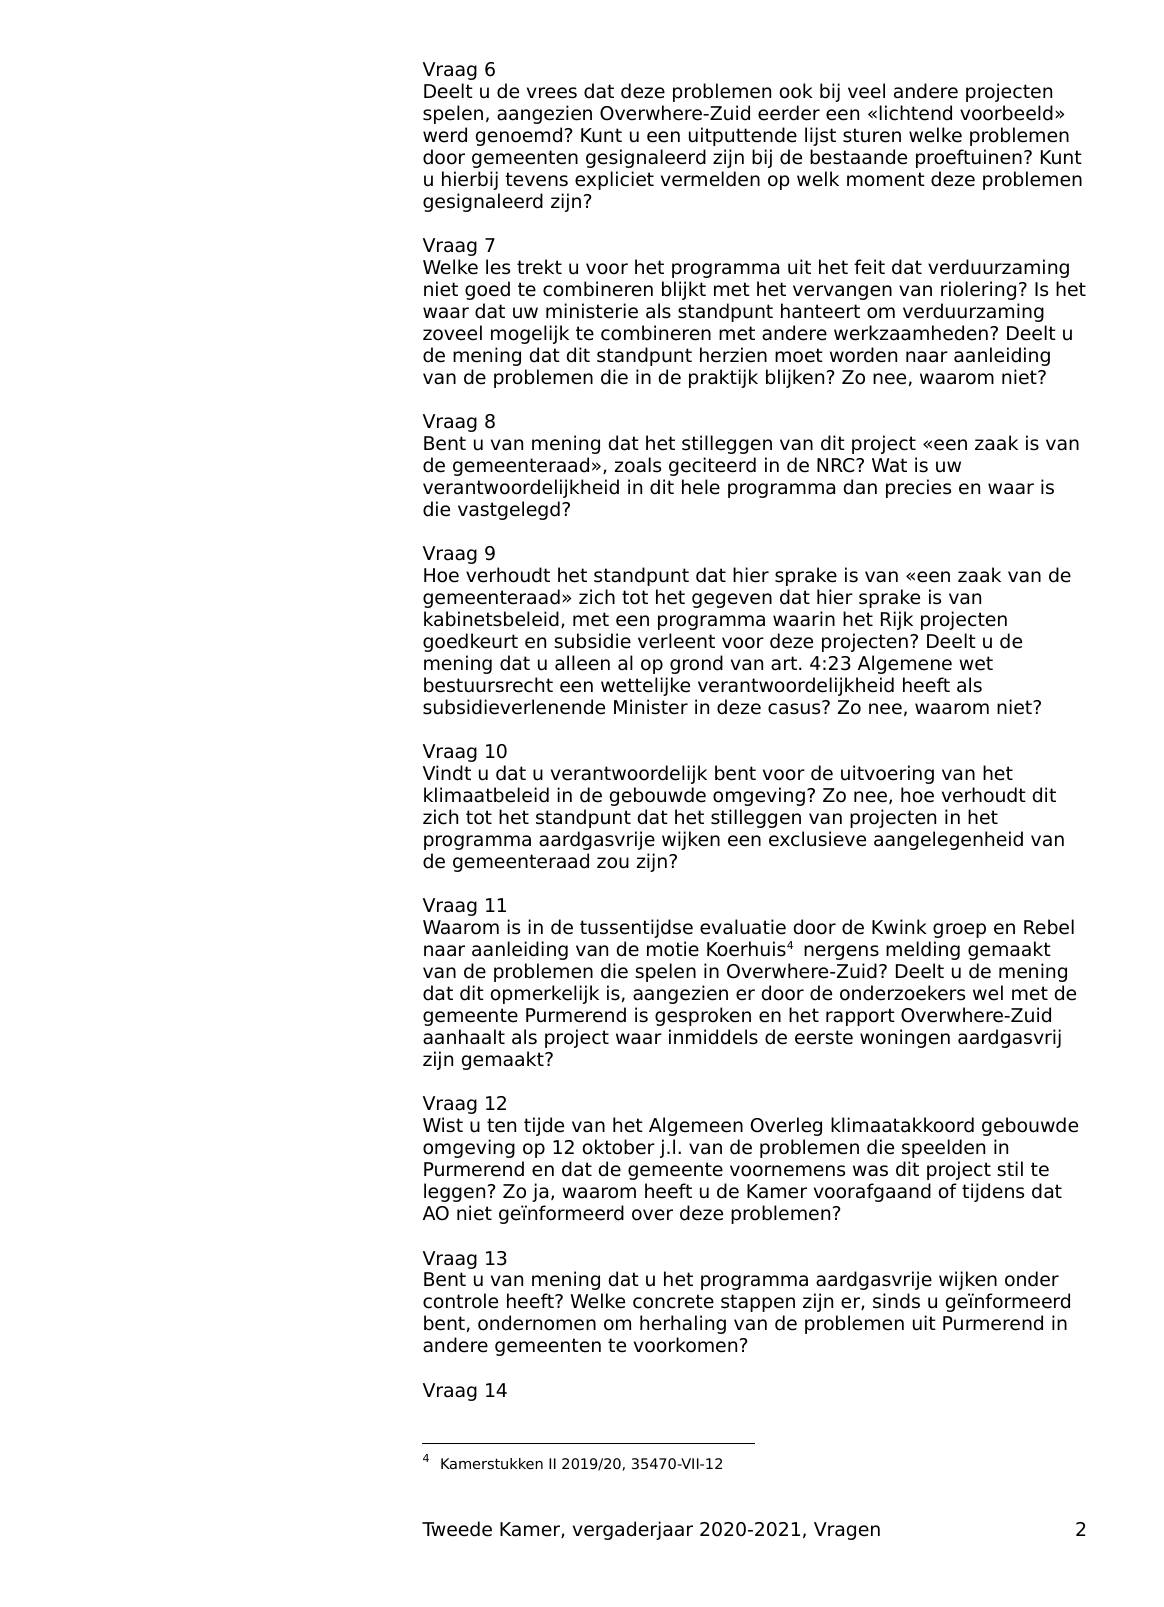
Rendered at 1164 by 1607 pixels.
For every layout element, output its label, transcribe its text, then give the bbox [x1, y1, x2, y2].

text Vraag 13 [422, 1247, 1087, 1269]
text Vraag 10 [422, 741, 1087, 763]
text Vraag 8 [422, 411, 1087, 433]
text Deelt u de vrees dat deze problemen ook bij veel andere projecten spelen, aangezien Overwhere-Zuid eerder een «lichtend voorbeeld» werd genoemd? Kunt u een uitputtende lijst sturen welke problemen door gemeenten gesignaleerd zijn bij de bestaande proeftuinen? Kunt u hierbij tevens expliciet vermelden op welk moment deze problemen gesignaleerd zijn? [422, 81, 1087, 213]
text Vraag 12 [422, 1093, 1087, 1115]
text Kamerstukken II 2019/20, 35470-VII-12 [422, 1452, 1087, 1474]
text Welke les trekt u voor het programma uit het feit dat verduurzaming niet goed te combineren blijkt met het vervangen van riolering? Is het waar dat uw ministerie als standpunt hanteert om verduurzaming zoveel mogelijk te combineren met andere werkzaamheden? Deelt u de mening dat dit standpunt herzien moet worden naar aanleiding van de problemen die in de praktijk blijken? Zo nee, waarom niet? [422, 257, 1087, 389]
text Bent u van mening dat het stilleggen van dit project «een zaak is van de gemeenteraad», zoals geciteerd in de NRC? Wat is uw verantwoordelijkheid in dit hele programma dan precies en waar is die vastgelegd? [422, 433, 1087, 521]
text Vraag 9 [422, 543, 1087, 565]
text Vraag 11 [422, 895, 1087, 917]
text Vraag 14 [422, 1379, 1087, 1401]
text Hoe verhoudt het standpunt dat hier sprake is van «een zaak van de gemeenteraad» zich tot het gegeven dat hier sprake is van kabinetsbeleid, met een programma waarin het Rijk projecten goedkeurt en subsidie verleent voor deze projecten? Deelt u de mening dat u alleen al op grond van art. 4:23 Algemene wet bestuursrecht een wettelijke verantwoordelijkheid heeft als subsidieverlenende Minister in deze casus? Zo nee, waarom niet? [422, 565, 1087, 719]
text Waarom is in de tussentijdse evaluatie door de Kwink groep en Rebel naar aanleiding van de motie Koerhuis nergens melding gemaakt van de problemen die spelen in Overwhere-Zuid? Deelt u de mening dat dit opmerkelijk is, aangezien er door de onderzoekers wel met de gemeente Purmerend is gesproken en het rapport Overwhere-Zuid aanhaalt als project waar inmiddels de eerste woningen aardgasvrij zijn gemaakt? [422, 917, 1087, 1071]
text Vraag 7 [422, 235, 1087, 257]
text Vraag 6 [422, 59, 1087, 81]
text Wist u ten tijde van het Algemeen Overleg klimaatakkoord gebouwde omgeving op 12 oktober j.l. van de problemen die speelden in Purmerend en dat de gemeente voornemens was dit project stil te leggen? Zo ja, waarom heeft u de Kamer voorafgaand of tijdens dat AO niet geïnformeerd over deze problemen? [422, 1115, 1087, 1225]
text Vindt u dat u verantwoordelijk bent voor de uitvoering van het klimaatbeleid in de gebouwde omgeving? Zo nee, hoe verhoudt dit zich tot het standpunt dat het stilleggen van projecten in het programma aardgasvrije wijken een exclusieve aangelegenheid van de gemeenteraad zou zijn? [422, 763, 1087, 873]
text Bent u van mening dat u het programma aardgasvrije wijken onder controle heeft? Welke concrete stappen zijn er, sinds u geïnformeerd bent, ondernomen om herhaling van de problemen uit Purmerend in andere gemeenten te voorkomen? [422, 1269, 1087, 1357]
